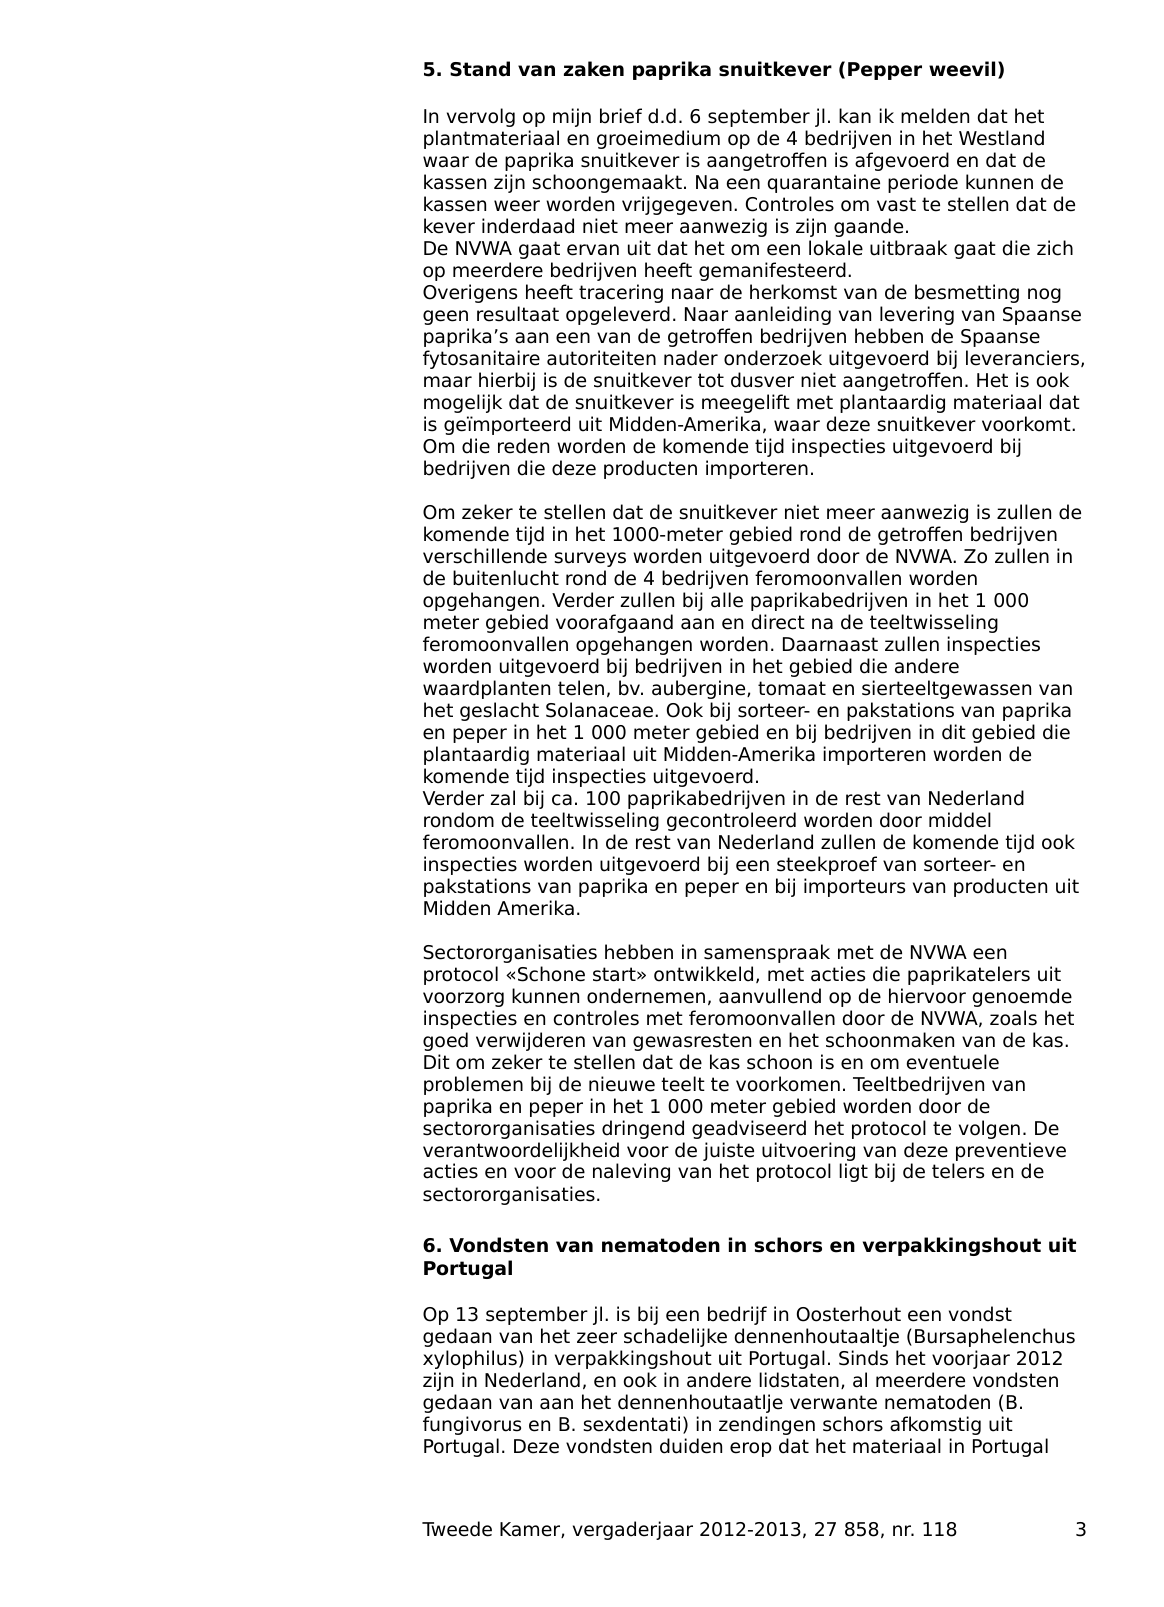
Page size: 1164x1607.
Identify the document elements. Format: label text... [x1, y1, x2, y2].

text Om zeker te stellen dat de snuitkever niet meer aanwezig is zullen de komende tijd in het 1000-meter gebied rond de getroffen bedrijven verschillende surveys worden uitgevoerd door de NVWA. Zo zullen in de buitenlucht rond de 4 bedrijven feromoonvallen worden opgehangen. Verder zullen bij alle paprikabedrijven in het 1 000 meter gebied voorafgaand aan en direct na de teeltwisseling feromoonvallen opgehangen worden. Daarnaast zullen inspecties worden uitgevoerd bij bedrijven in het gebied die andere waardplanten telen, bv. aubergine, tomaat en sierteeltgewassen van het geslacht Solanaceae. Ook bij sorteer- en pakstations van paprika en peper in het 1 000 meter gebied en bij bedrijven in dit gebied die plantaardig materiaal uit Midden-Amerika importeren worden de komende tijd inspecties uitgevoerd. [422, 502, 1087, 788]
text Overigens heeft tracering naar de herkomst van de besmetting nog geen resultaat opgeleverd. Naar aanleiding van levering van Spaanse paprika’s aan een van de getroffen bedrijven hebben de Spaanse fytosanitaire autoriteiten nader onderzoek uitgevoerd bij leveranciers, maar hierbij is de snuitkever tot dusver niet aangetroffen. Het is ook mogelijk dat de snuitkever is meegelift met plantaardig materiaal dat is geïmporteerd uit Midden-Amerika, waar deze snuitkever voorkomt. Om die reden worden de komende tijd inspecties uitgevoerd bij bedrijven die deze producten importeren. [422, 282, 1087, 480]
text De NVWA gaat ervan uit dat het om een lokale uitbraak gaat die zich op meerdere bedrijven heeft gemanifesteerd. [422, 238, 1087, 282]
text In vervolg op mijn brief d.d. 6 september jl. kan ik melden dat het plantmateriaal en groeimedium op de 4 bedrijven in het Westland waar de paprika snuitkever is aangetroffen is afgevoerd en dat de kassen zijn schoongemaakt. Na een quarantaine periode kunnen de kassen weer worden vrijgegeven. Controles om vast te stellen dat de kever inderdaad niet meer aanwezig is zijn gaande. [422, 106, 1087, 238]
text Sectororganisaties hebben in samenspraak met de NVWA een protocol «Schone start» ontwikkeld, met acties die paprikatelers uit voorzorg kunnen ondernemen, aanvullend op de hiervoor genoemde inspecties en controles met feromoonvallen door de NVWA, zoals het goed verwijderen van gewasresten en het schoonmaken van de kas. Dit om zeker te stellen dat de kas schoon is en om eventuele problemen bij de nieuwe teelt te voorkomen. Teeltbedrijven van paprika en peper in het 1 000 meter gebied worden door de sectororganisaties dringend geadviseerd het protocol te volgen. De verantwoordelijkheid voor de juiste uitvoering van deze preventieve acties en voor de naleving van het protocol ligt bij de telers en de sectororganisaties. [422, 942, 1087, 1205]
text Verder zal bij ca. 100 paprikabedrijven in de rest van Nederland rondom de teeltwisseling gecontroleerd worden door middel feromoonvallen. In de rest van Nederland zullen de komende tijd ook inspecties worden uitgevoerd bij een steekproef van sorteer- en pakstations van paprika en peper en bij importeurs van producten uit Midden Amerika. [422, 788, 1087, 919]
subtitle 6. Vondsten van nematoden in schors en verpakkingshout uit Portugal [422, 1235, 1087, 1279]
text Op 13 september jl. is bij een bedrijf in Oosterhout een vondst gedaan van het zeer schadelijke dennenhoutaaltje (Bursaphelenchus xylophilus) in verpakkingshout uit Portugal. Sinds het voorjaar 2012 zijn in Nederland, en ook in andere lidstaten, al meerdere vondsten gedaan van aan het dennenhoutaatlje verwante nematoden (B. fungivorus en B. sexdentati) in zendingen schors afkomstig uit Portugal. Deze vondsten duiden erop dat het materiaal in Portugal [422, 1304, 1087, 1458]
subtitle 5. Stand van zaken paprika snuitkever (Pepper weevil) [422, 59, 1087, 81]
